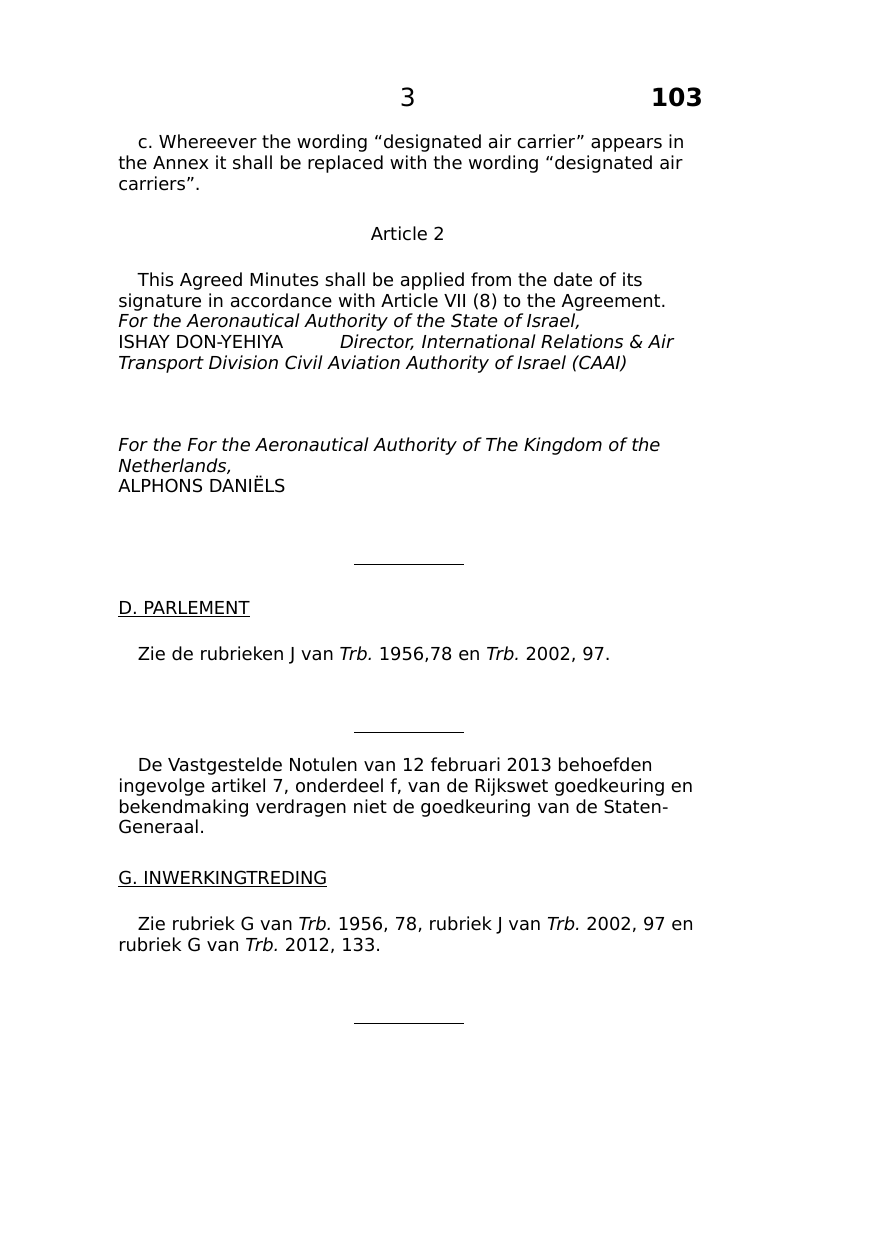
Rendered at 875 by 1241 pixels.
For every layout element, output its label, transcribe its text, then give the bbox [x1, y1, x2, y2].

text De Vastgestelde Notulen van 12 februari 2013 behoefden ingevolge artikel 7, onderdeel f, van de Rijkswet goedkeuring en bekendmaking verdragen niet de goedkeuring van de Staten-Generaal. [118, 755, 703, 838]
text Zie de rubrieken J van Trb. 1956,78 en Trb. 2002, 97. [118, 643, 703, 664]
text This Agreed Minutes shall be applied from the date of its signature in accordance with Article VII (8) to the Agreement. [118, 270, 703, 311]
text For the For the Aeronautical Authority of The Kingdom of the Netherlands, ALPHONS DANIËLS [118, 435, 703, 497]
text Zie rubriek G van Trb. 1956, 78, rubriek J van Trb. 2002, 97 en rubriek G van Trb. 2012, 133. [118, 914, 703, 955]
subtitle Article 2 [118, 224, 703, 245]
text c. Whereever the wording “designated air carrier” appears in the Annex it shall be replaced with the wording “designated air carriers”. [118, 132, 703, 194]
text For the Aeronautical Authority of the State of Israel, ISHAY DON-YEHIYA Director, International Relations & Air Transport Division Civil Aviation Authority of Israel (CAAI) [118, 311, 703, 415]
subtitle G. INWERKINGTREDING [118, 868, 703, 889]
subtitle D. PARLEMENT [118, 598, 703, 618]
